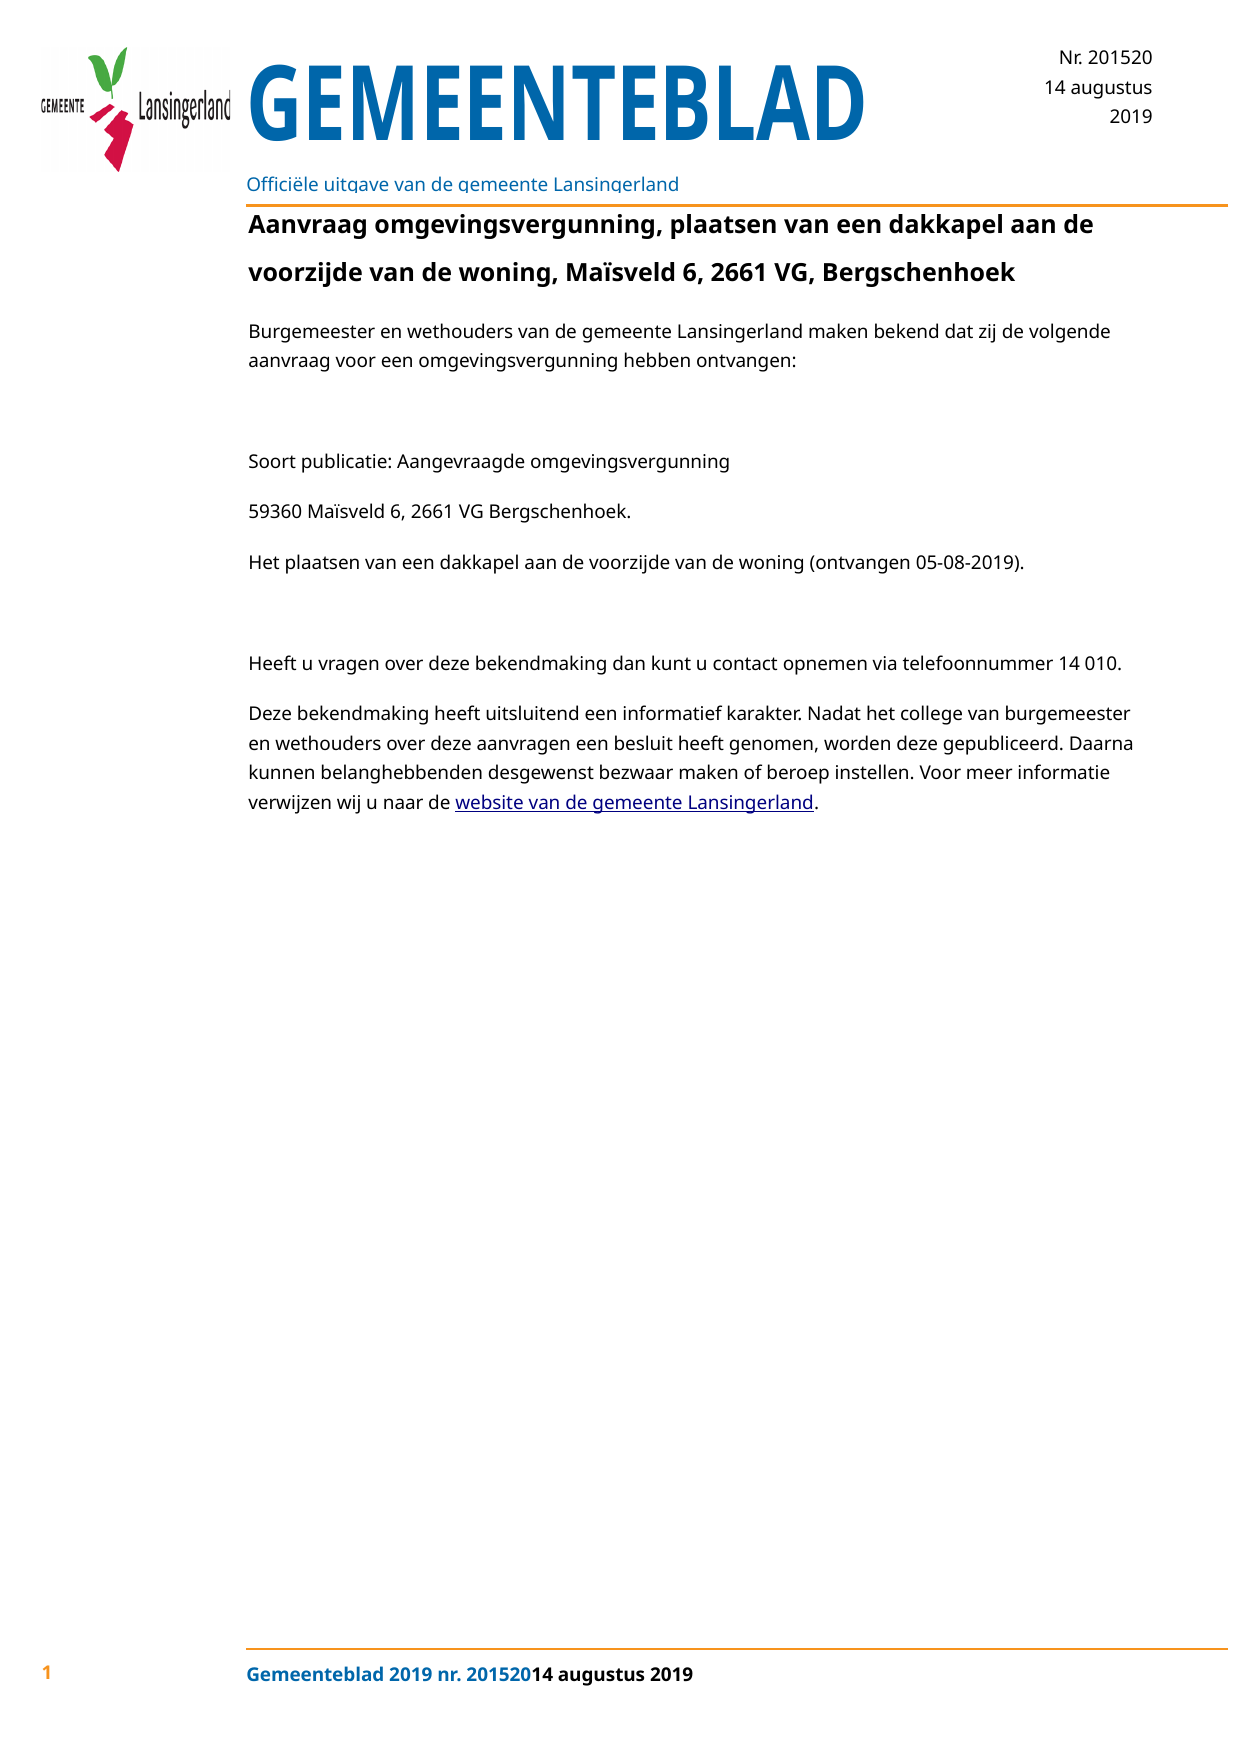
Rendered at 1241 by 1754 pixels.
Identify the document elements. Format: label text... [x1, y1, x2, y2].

text Deze bekendmaking heeft uitsluitend een informatief karakter. Nadat het college van burgemeester en wethouders over deze aanvragen een besluit heeft genomen, worden deze gepubliceerd. Daarna kunnen belanghebbenden desgewenst bezwaar maken of beroep instellen. Voor meer informatie verwijzen wij u naar de website van de gemeente Lansingerland. [248, 700, 1152, 815]
text Soort publicatie: Aangevraagde omgevingsvergunning [248, 448, 1152, 474]
text Het plaatsen van een dakkapel aan de voorzijde van de woning (ontvangen 05-08-2019). [248, 549, 1152, 575]
picture [41, 47, 231, 172]
text 59360 Maïsveld 6, 2661 VG Bergschenhoek. [248, 499, 1152, 524]
text Burgemeester en wethouders van de gemeente Lansingerland maken bekend dat zij de volgende aanvraag voor een omgevingsvergunning hebben ontvangen: [248, 318, 1152, 373]
text Aanvraag omgevingsvergunning, plaatsen van een dakkapel aan de voorzijde van de woning, Maïsveld 6, 2661 VG, Bergschenhoek [248, 207, 1152, 288]
text Heeft u vragen over deze bekendmaking dan kunt u contact opnemen via telefoonnummer 14 010. [248, 650, 1152, 676]
